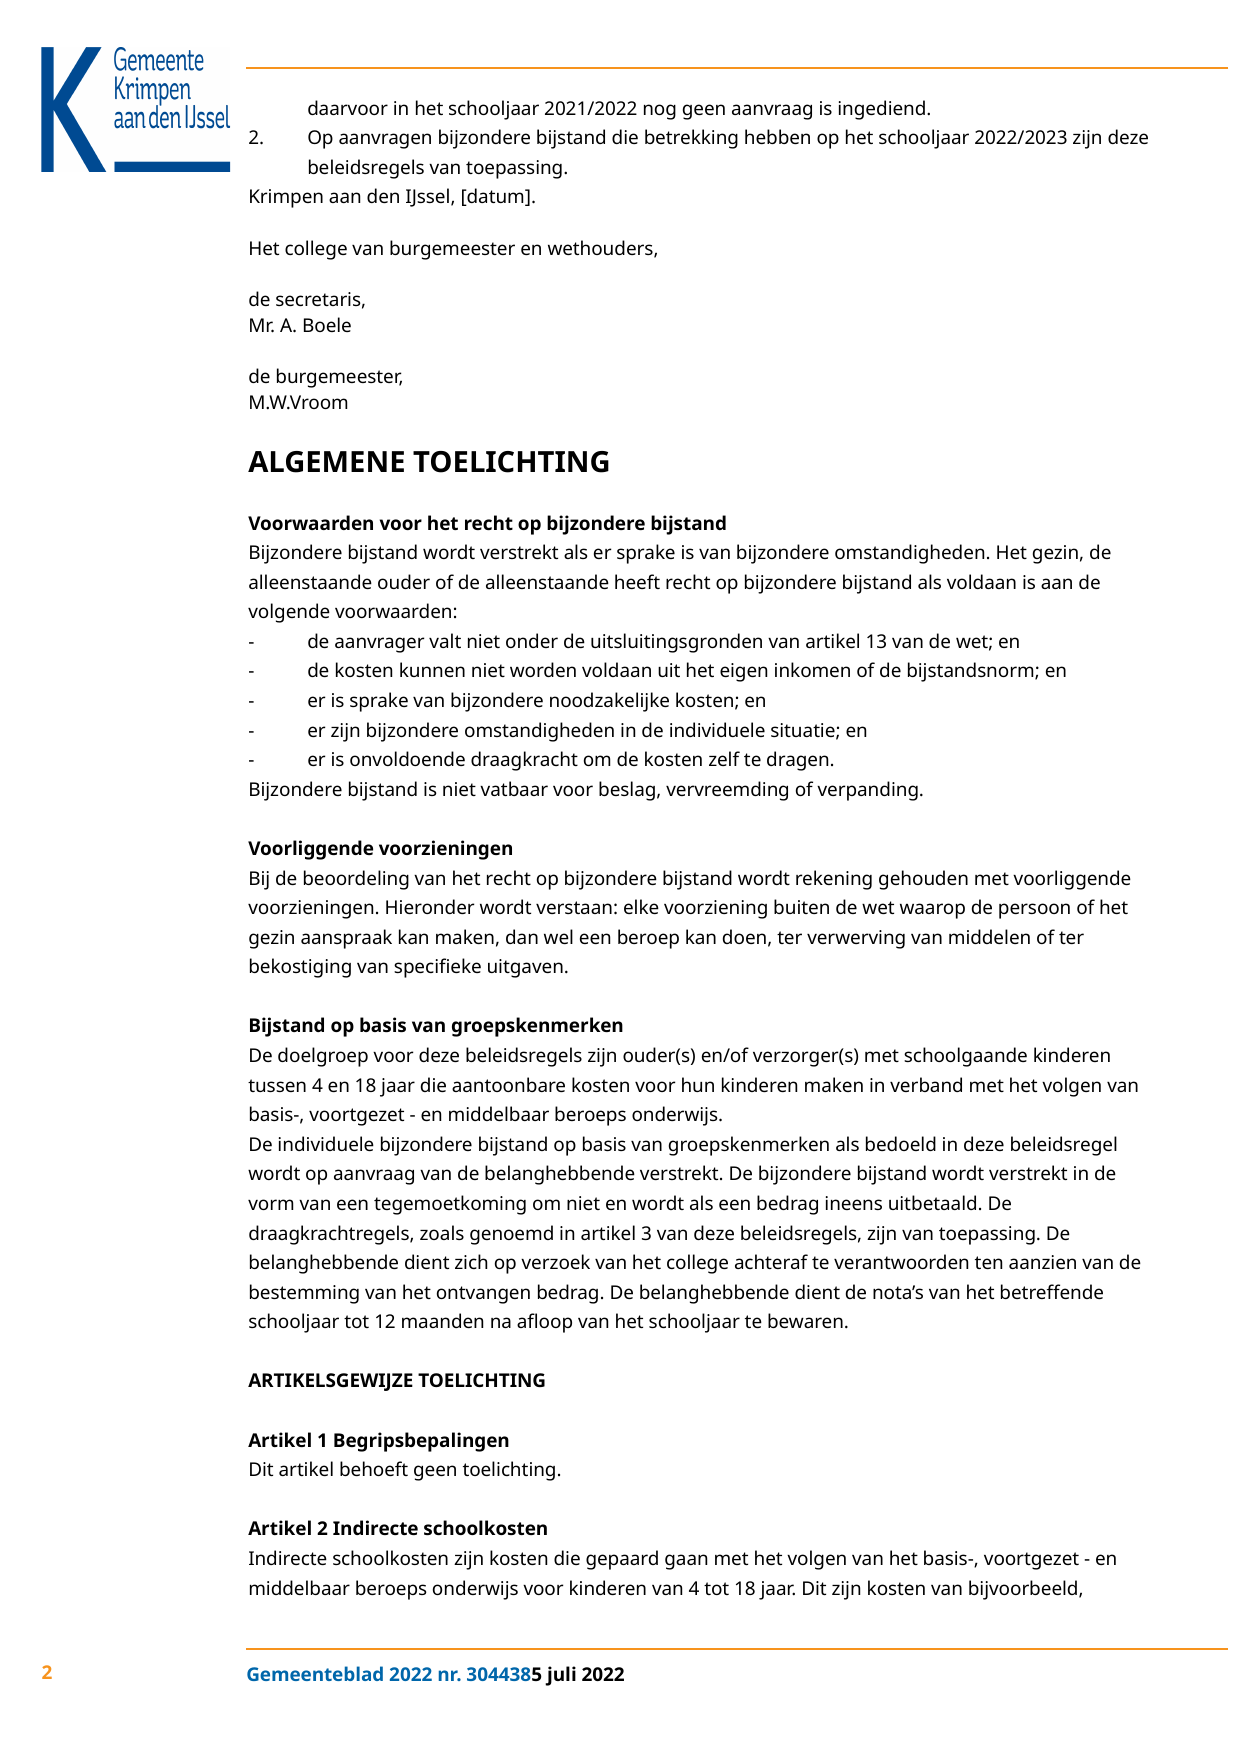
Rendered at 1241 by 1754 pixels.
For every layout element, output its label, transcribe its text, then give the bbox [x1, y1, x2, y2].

text Krimpen aan den IJssel, [datum]. [248, 183, 1152, 209]
text ALGEMENE TOELICHTING [248, 441, 1152, 481]
text de burgemeester, [248, 364, 1152, 389]
text Bij de beoordeling van het recht op bijzondere bijstand wordt rekening gehouden met voorliggende voorzieningen. Hieronder wordt verstaan: elke voorziening buiten de wet waarop de persoon of het gezin aanspraak kan maken, dan wel een beroep kan doen, ter verwerving van middelen of ter bekostiging van specifieke uitgaven. [248, 865, 1152, 979]
text Voorwaarden voor het recht op bijzondere bijstand [248, 510, 1152, 535]
list de aanvrager valt niet onder de uitsluitingsgronden van artikel 13 van de wet; en [248, 628, 1152, 654]
text de secretaris, [248, 286, 1152, 312]
text volgende voorwaarden: [248, 598, 1152, 624]
text De doelgroep voor deze beleidsregels zijn ouder(s) en/of verzorger(s) met schoolgaande kinderen tussen 4 en 18 jaar die aantoonbare kosten voor hun kinderen maken in verband met het volgen van basis-, voortgezet - en middelbaar beroeps onderwijs. [248, 1042, 1152, 1127]
text alleenstaande ouder of de alleenstaande heeft recht op bijzondere bijstand als voldaan is aan de [248, 569, 1152, 594]
text De individuele bijzondere bijstand op basis van groepskenmerken als bedoeld in deze beleidsregel wordt op aanvraag van de belanghebbende verstrekt. De bijzondere bijstand wordt verstrekt in de vorm van een tegemoetkoming om niet en wordt als een bedrag ineens uitbetaald. De draagkrachtregels, zoals genoemd in artikel 3 van deze beleidsregels, zijn van toepassing. De belanghebbende dient zich op verzoek van het college achteraf te verantwoorden ten aanzien van de bestemming van het ontvangen bedrag. De belanghebbende dient de nota’s van het betreffende schooljaar tot 12 maanden na afloop van het schooljaar te bewaren. [248, 1131, 1152, 1334]
text Artikel 1 Begripsbepalingen [248, 1427, 1152, 1452]
text Voorliggende voorzieningen [248, 835, 1152, 861]
text ARTIKELSGEWIJZE TOELICHTING [248, 1368, 1152, 1393]
text Bijzondere bijstand is niet vatbaar voor beslag, vervreemding of verpanding. [248, 776, 1152, 802]
list de kosten kunnen niet worden voldaan uit het eigen inkomen of de bijstandsnorm; en [248, 658, 1152, 683]
list Op aanvragen bijzondere bijstand die betrekking hebben op het schooljaar 2022/2023 zijn deze beleidsregels van toepassing. [248, 124, 1152, 180]
list er is onvoldoende draagkracht om de kosten zelf te dragen. [248, 746, 1152, 772]
list daarvoor in het schooljaar 2021/2022 nog geen aanvraag is ingediend. [248, 95, 1152, 121]
text Artikel 2 Indirecte schoolkosten [248, 1516, 1152, 1541]
text Indirecte schoolkosten zijn kosten die gepaard gaan met het volgen van het basis-, voortgezet - en middelbaar beroeps onderwijs voor kinderen van 4 tot 18 jaar. Dit zijn kosten van bijvoorbeeld, [248, 1545, 1152, 1600]
picture [41, 47, 231, 172]
list er is sprake van bijzondere noodzakelijke kosten; en [248, 687, 1152, 713]
text Bijzondere bijstand wordt verstrekt als er sprake is van bijzondere omstandigheden. Het gezin, de [248, 539, 1152, 565]
text Bijstand op basis van groepskenmerken [248, 1013, 1152, 1038]
text Dit artikel behoeft geen toelichting. [248, 1456, 1152, 1482]
text Het college van burgemeester en wethouders, [248, 235, 1152, 261]
text M.W.Vroom [248, 389, 1152, 415]
text Mr. A. Boele [248, 312, 1152, 338]
list er zijn bijzondere omstandigheden in de individuele situatie; en [248, 717, 1152, 742]
